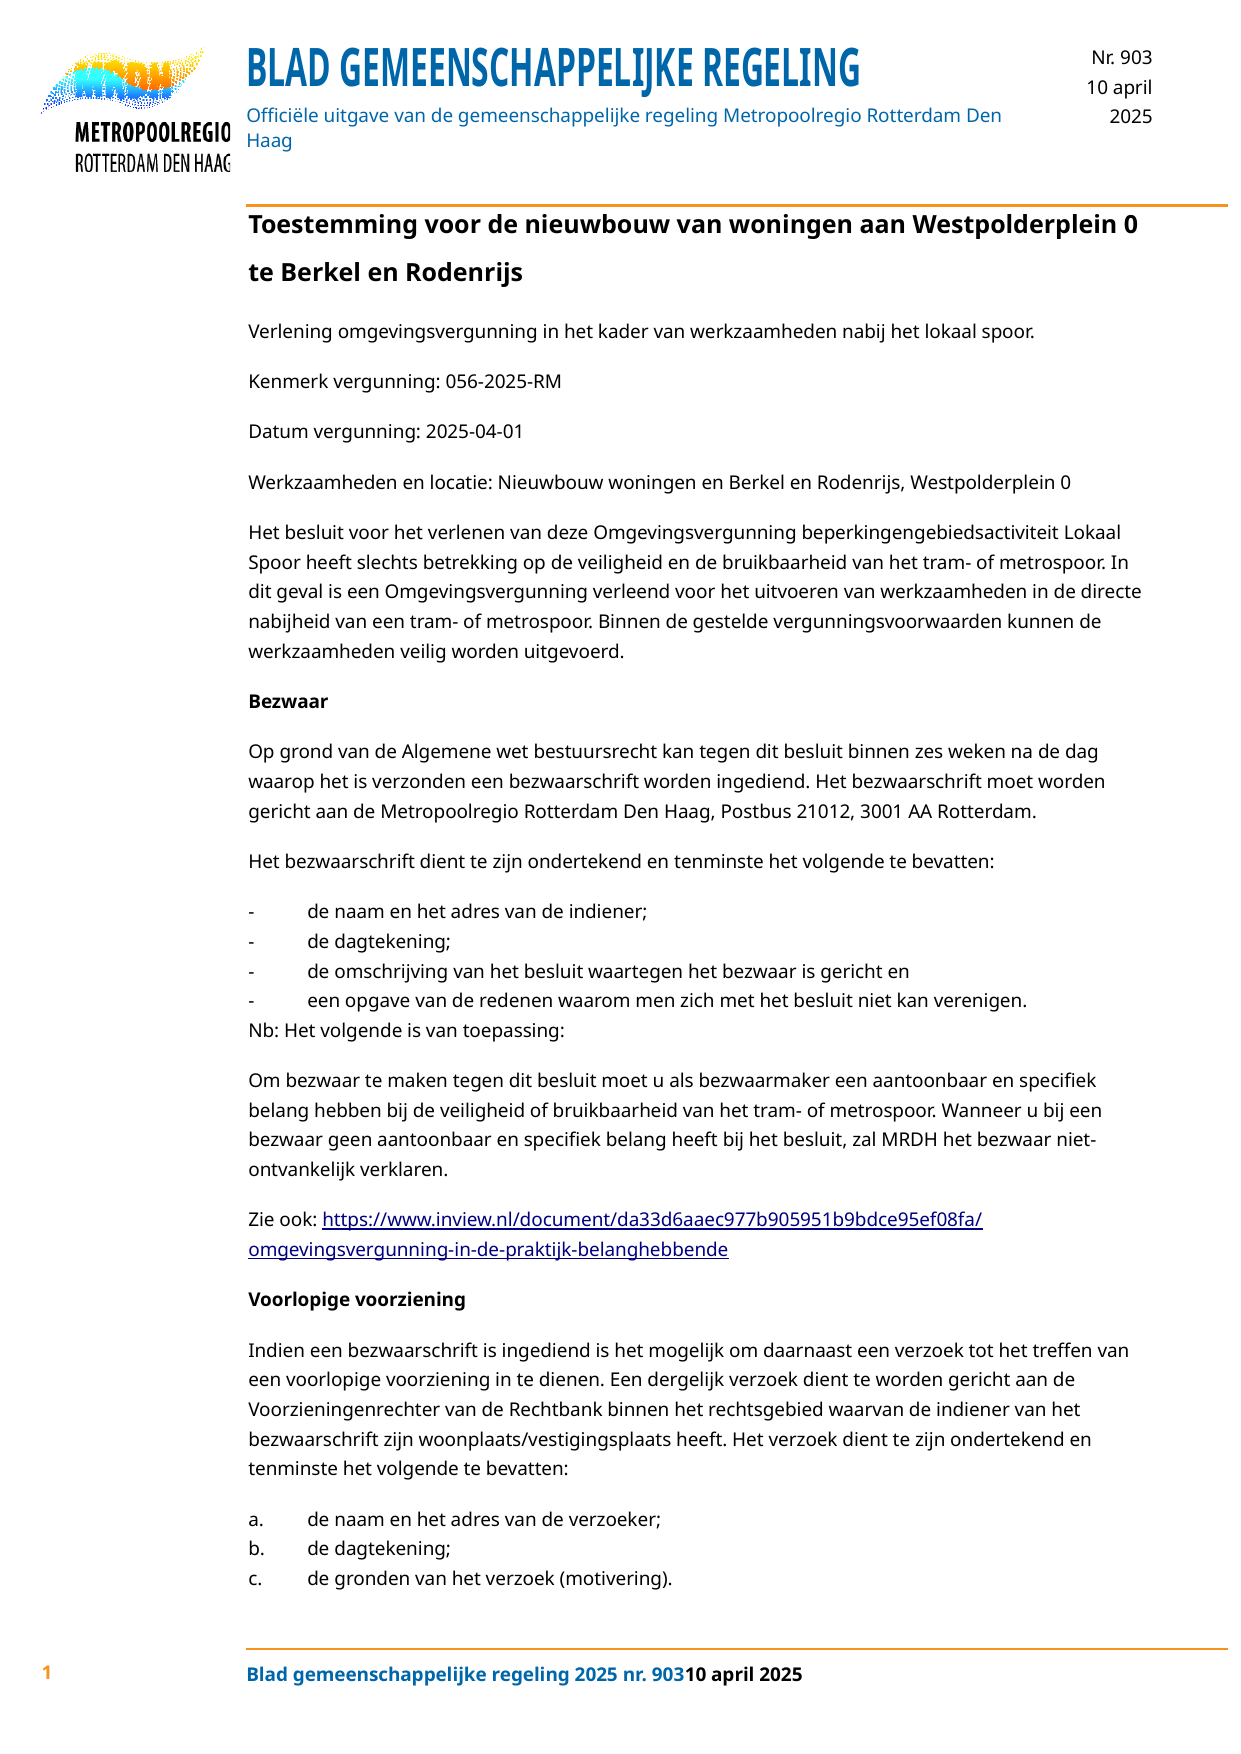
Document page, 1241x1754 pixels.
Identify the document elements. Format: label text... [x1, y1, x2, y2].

text Kenmerk vergunning: 056-2025-RM [248, 368, 1152, 394]
text Toestemming voor de nieuwbouw van woningen aan Westpolderplein 0 te Berkel en Rodenrijs [248, 207, 1152, 288]
text Indien een bezwaarschrift is ingediend is het mogelijk om daarnaast een verzoek tot het treffen van een voorlopige voorziening in te dienen. Een dergelijk verzoek dient te worden gericht aan de Voorzieningenrechter van de Rechtbank binnen het rechtsgebied waarvan de indiener van het bezwaarschrift zijn woonplaats/vestigingsplaats heeft. Het verzoek dient te zijn ondertekend en tenminste het volgende te bevatten: [248, 1337, 1152, 1481]
text Om bezwaar te maken tegen dit besluit moet u als bezwaarmaker een aantoonbaar en specifiek belang hebben bij de veiligheid of bruikbaarheid van het tram- of metrospoor. Wanneer u bij een bezwaar geen aantoonbaar en specifiek belang heeft bij het besluit, zal MRDH het bezwaar niet-ontvankelijk verklaren. [248, 1067, 1152, 1182]
text Datum vergunning: 2025-04-01 [248, 419, 1152, 444]
text Werkzaamheden en locatie: Nieuwbouw woningen en Berkel en Rodenrijs, Westpolderplein 0 [248, 469, 1152, 495]
text Voorlopige voorziening [248, 1287, 1152, 1312]
text Bezwaar [248, 688, 1152, 714]
list de omschrijving van het besluit waartegen het bezwaar is gericht en [248, 958, 1152, 984]
text Het bezwaarschrift dient te zijn ondertekend en tenminste het volgende te bevatten: [248, 848, 1152, 874]
picture [41, 47, 231, 172]
list de dagtekening; [248, 928, 1152, 954]
list de dagtekening; [248, 1535, 1152, 1561]
list een opgave van de redenen waarom men zich met het besluit niet kan verenigen. [248, 987, 1152, 1013]
text Nb: Het volgende is van toepassing: [248, 1017, 1152, 1043]
list de naam en het adres van de verzoeker; [248, 1506, 1152, 1532]
text Zie ook: https://www.inview.nl/document/da33d6aaec977b905951b9bdce95ef08fa/omgevingsvergunning-in-de-praktijk-belanghebbende [248, 1207, 1152, 1262]
list de naam en het adres van de indiener; [248, 899, 1152, 924]
text Verlening omgevingsvergunning in het kader van werkzaamheden nabij het lokaal spoor. [248, 318, 1152, 344]
text Op grond van de Algemene wet bestuursrecht kan tegen dit besluit binnen zes weken na de dag waarop het is verzonden een bezwaarschrift worden ingediend. Het bezwaarschrift moet worden gericht aan de Metropoolregio Rotterdam Den Haag, Postbus 21012, 3001 AA Rotterdam. [248, 739, 1152, 824]
text Het besluit voor het verlenen van deze Omgevingsvergunning beperkingengebiedsactiviteit Lokaal Spoor heeft slechts betrekking op de veiligheid en de bruikbaarheid van het tram- of metrospoor. In dit geval is een Omgevingsvergunning verleend voor het uitvoeren van werkzaamheden in de directe nabijheid van een tram- of metrospoor. Binnen de gestelde vergunningsvoorwaarden kunnen de werkzaamheden veilig worden uitgevoerd. [248, 519, 1152, 664]
list de gronden van het verzoek (motivering). [248, 1565, 1152, 1591]
